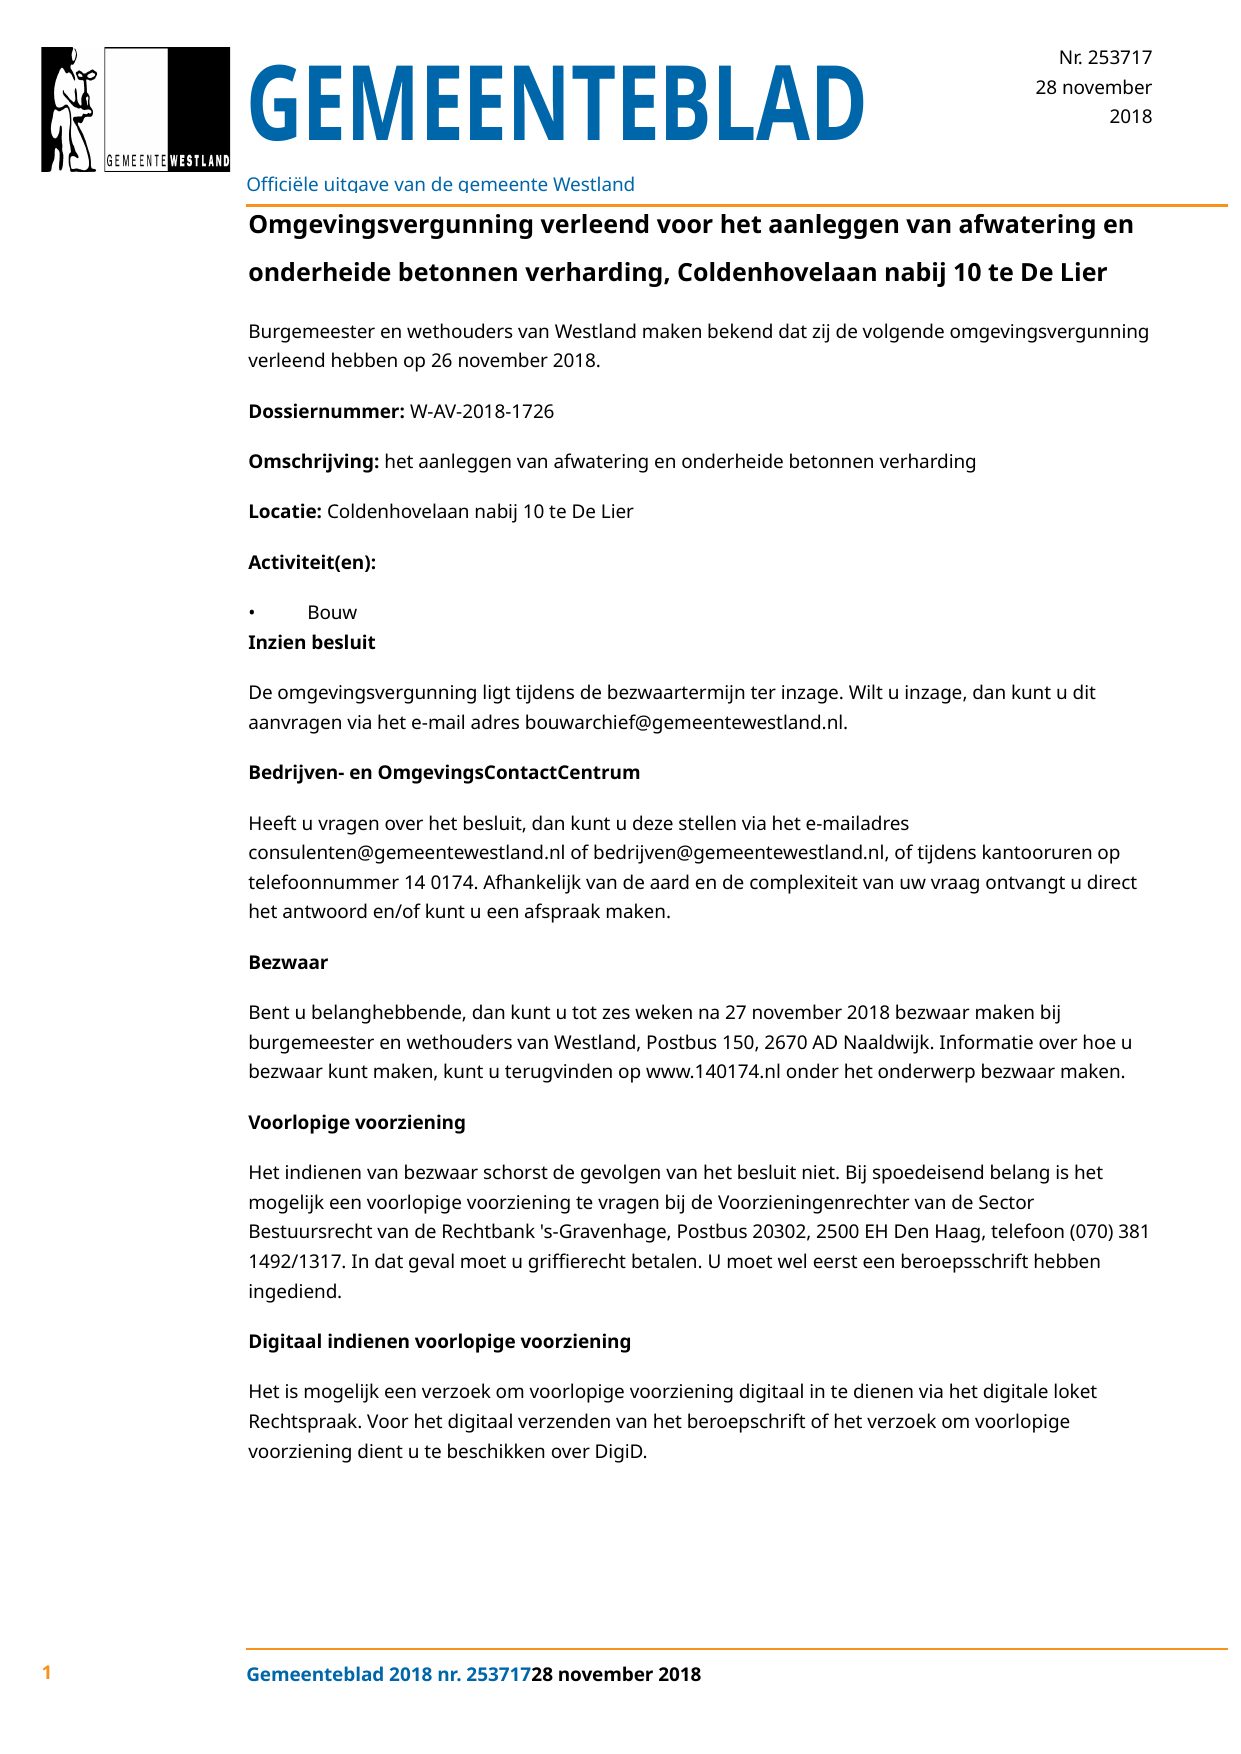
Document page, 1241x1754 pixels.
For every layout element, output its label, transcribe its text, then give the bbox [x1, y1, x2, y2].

text Het indienen van bezwaar schorst de gevolgen van het besluit niet. Bij spoedeisend belang is het mogelijk een voorlopige voorziening te vragen bij de Voorzieningenrechter van de Sector Bestuursrecht van de Rechtbank 's-Gravenhage, Postbus 20302, 2500 EH Den Haag, telefoon (070) 381 1492/1317. In dat geval moet u griffierecht betalen. U moet wel eerst een beroepsschrift hebben ingediend. [248, 1159, 1152, 1304]
text Locatie: Coldenhovelaan nabij 10 te De Lier [248, 499, 1152, 524]
text Digitaal indienen voorlopige voorziening [248, 1328, 1152, 1354]
picture [41, 47, 231, 172]
text Bedrijven- en OmgevingsContactCentrum [248, 759, 1152, 785]
text Inzien besluit [248, 629, 1152, 655]
text Het is mogelijk een verzoek om voorlopige voorziening digitaal in te dienen via het digitale loket Rechtspraak. Voor het digitaal verzenden van het beroepschrift of het verzoek om voorlopige voorziening dient u te beschikken over DigiD. [248, 1379, 1152, 1464]
text Heeft u vragen over het besluit, dan kunt u deze stellen via het e-mailadres consulenten@gemeentewestland.nl of bedrijven@gemeentewestland.nl, of tijdens kantooruren op telefoonnummer 14 0174. Afhankelijk van de aard en de complexiteit van uw vraag ontvangt u direct het antwoord en/of kunt u een afspraak maken. [248, 810, 1152, 924]
text Bezwaar [248, 949, 1152, 975]
text Dossiernummer: W-AV-2018-1726 [248, 398, 1152, 424]
text De omgevingsvergunning ligt tijdens de bezwaartermijn ter inzage. Wilt u inzage, dan kunt u dit aanvragen via het e-mail adres bouwarchief@gemeentewestland.nl. [248, 679, 1152, 735]
text Omgevingsvergunning verleend voor het aanleggen van afwatering en onderheide betonnen verharding, Coldenhovelaan nabij 10 te De Lier [248, 207, 1152, 288]
text Omschrijving: het aanleggen van afwatering en onderheide betonnen verharding [248, 448, 1152, 474]
text Activiteit(en): [248, 549, 1152, 575]
text Burgemeester en wethouders van Westland maken bekend dat zij de volgende omgevingsvergunning verleend hebben op 26 november 2018. [248, 318, 1152, 373]
text Voorlopige voorziening [248, 1109, 1152, 1135]
text Bent u belanghebbende, dan kunt u tot zes weken na 27 november 2018 bezwaar maken bij burgemeester en wethouders van Westland, Postbus 150, 2670 AD Naaldwijk. Informatie over hoe u bezwaar kunt maken, kunt u terugvinden op www.140174.nl onder het onderwerp bezwaar maken. [248, 999, 1152, 1084]
list Bouw [248, 599, 1152, 625]
